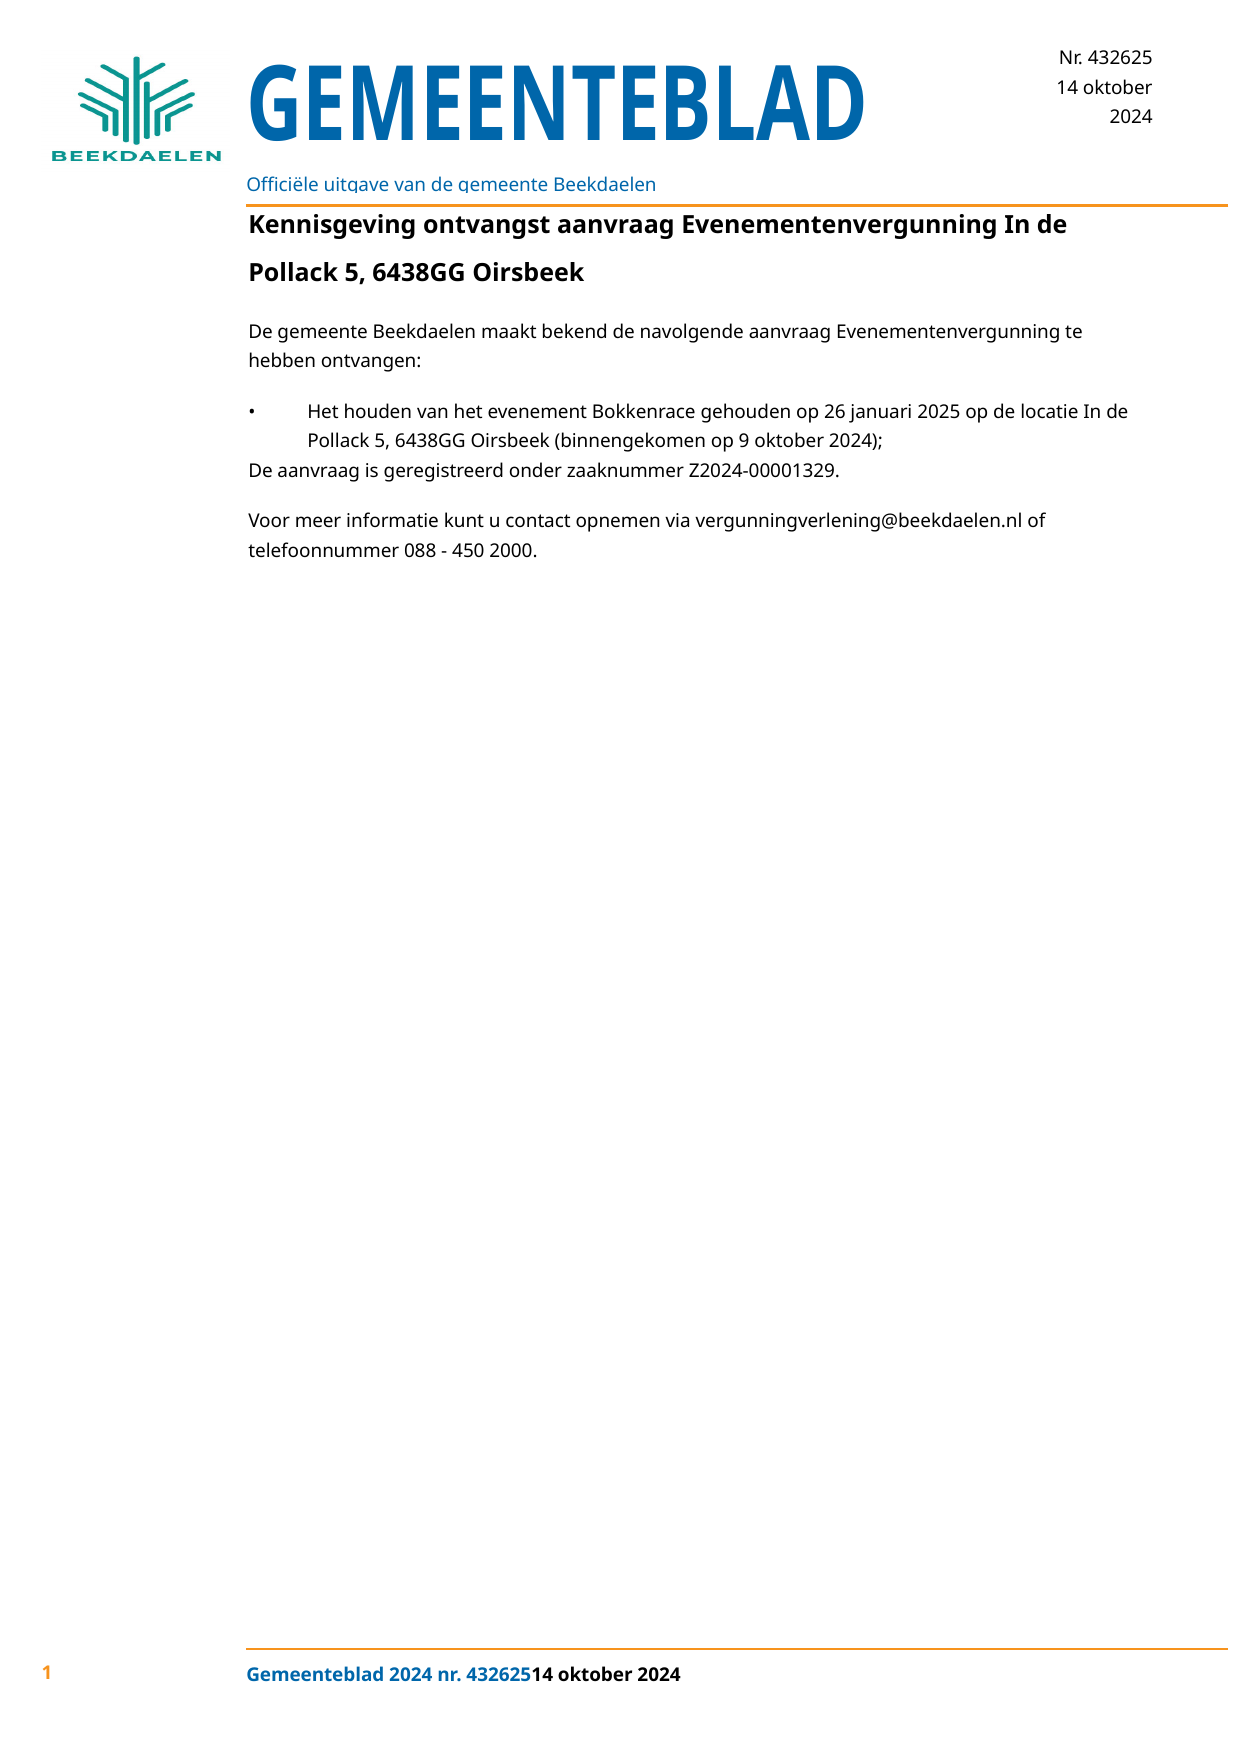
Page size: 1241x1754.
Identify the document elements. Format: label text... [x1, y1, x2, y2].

text Kennisgeving ontvangst aanvraag Evenementenvergunning In de Pollack 5, 6438GG Oirsbeek [248, 207, 1152, 288]
text Voor meer informatie kunt u contact opnemen via vergunningverlening@beekdaelen.nl of telefoonnummer 088 - 450 2000. [248, 507, 1152, 563]
text De gemeente Beekdaelen maakt bekend de navolgende aanvraag Evenementenvergunning te hebben ontvangen: [248, 318, 1152, 373]
text De aanvraag is geregistreerd onder zaaknummer Z2024-00001329. [248, 457, 1152, 483]
picture [41, 47, 231, 172]
list Het houden van het evenement Bokkenrace gehouden op 26 januari 2025 op de locatie In de Pollack 5, 6438GG Oirsbeek (binnengekomen op 9 oktober 2024); [248, 398, 1152, 453]
